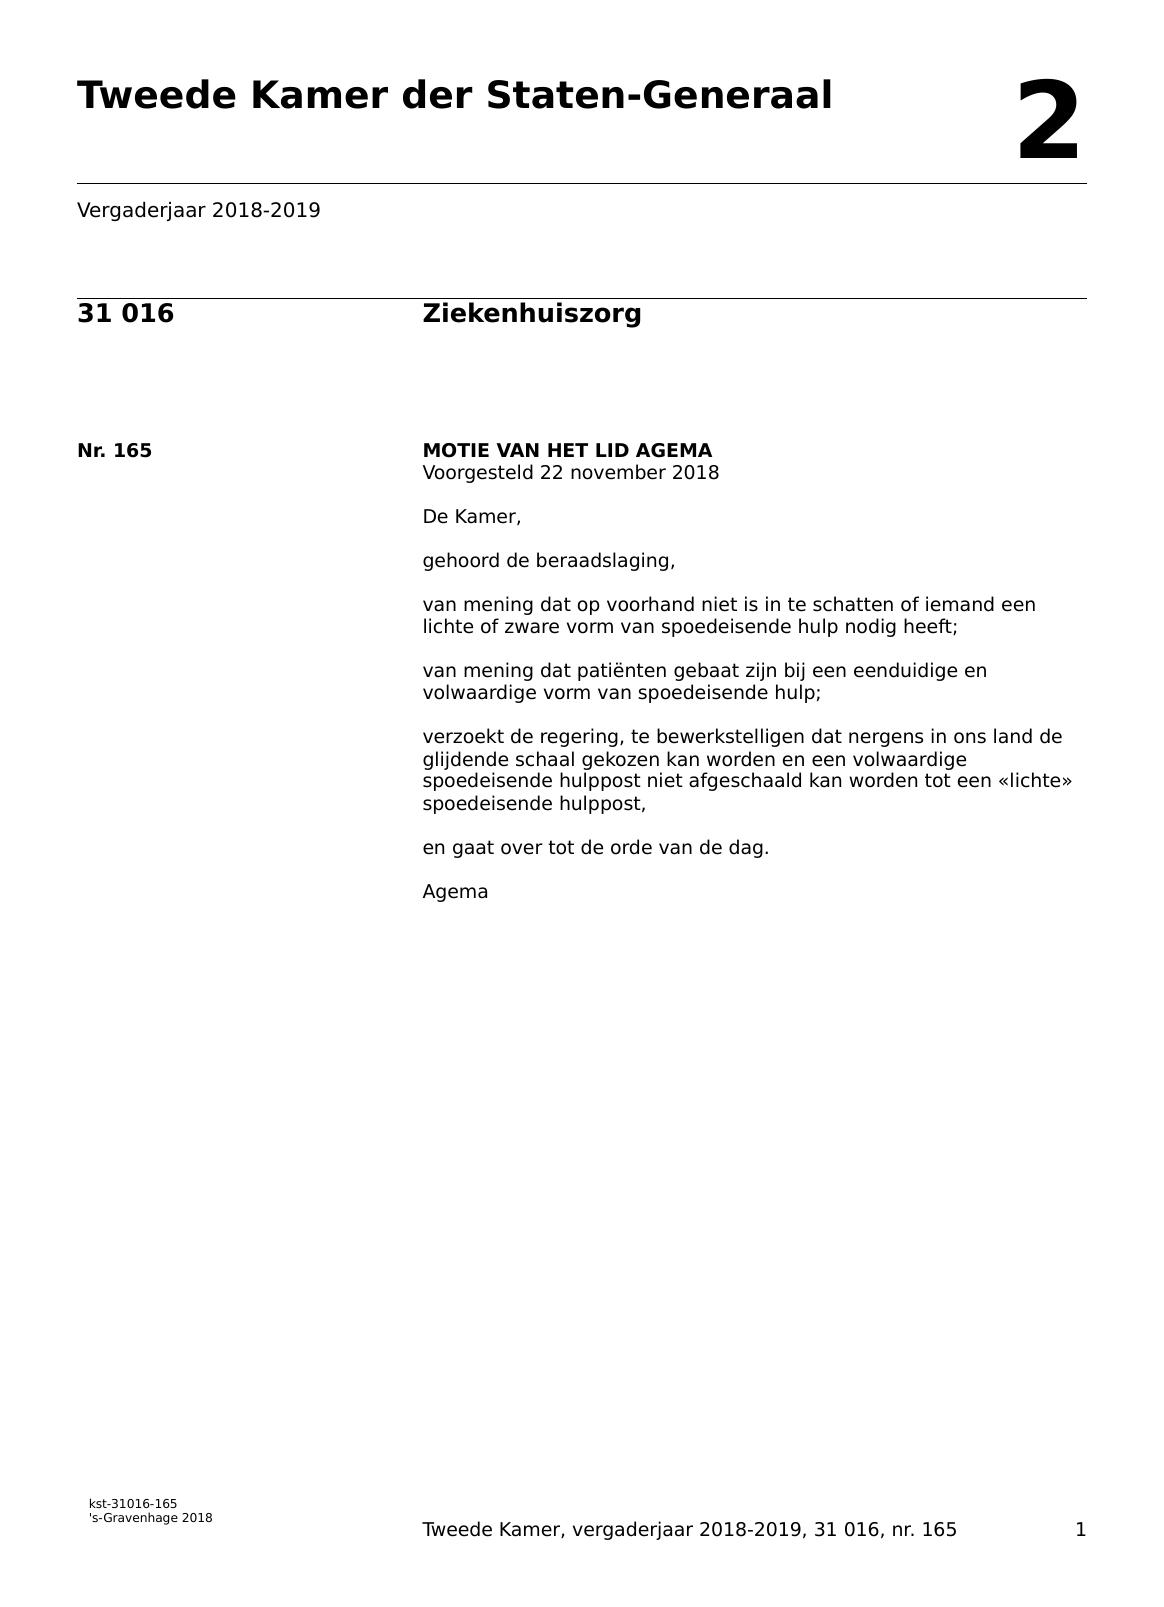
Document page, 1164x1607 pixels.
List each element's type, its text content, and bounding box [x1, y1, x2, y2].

subtitle 31 016 Ziekenhuiszorg [77, 299, 1087, 329]
text verzoekt de regering, te bewerkstelligen dat nergens in ons land de glijdende schaal gekozen kan worden en een volwaardige spoedeisende hulppost niet afgeschaald kan worden tot een «lichte» spoedeisende hulppost, [422, 726, 1087, 814]
text De Kamer, [422, 506, 1087, 528]
text van mening dat patiënten gebaat zijn bij een eenduidige en volwaardige vorm van spoedeisende hulp; [422, 660, 1087, 704]
text kst-31016-165 [88, 1497, 323, 1511]
subtitle Nr. 165 MOTIE VAN HET LID AGEMA [77, 440, 1087, 462]
table_header 2 [886, 59, 1087, 183]
text Voorgesteld 22 november 2018 [422, 462, 1087, 484]
text gehoord de beraadslaging, [422, 550, 1087, 572]
text en gaat over tot de orde van de dag. [422, 837, 1087, 858]
text 's-Gravenhage 2018 [88, 1511, 323, 1525]
text Agema [422, 881, 1087, 903]
table_cell Vergaderjaar 2018-2019 [77, 184, 1087, 298]
table_header Tweede Kamer der Staten-Generaal [77, 59, 886, 183]
text van mening dat op voorhand niet is in te schatten of iemand een lichte of zware vorm van spoedeisende hulp nodig heeft; [422, 594, 1087, 638]
